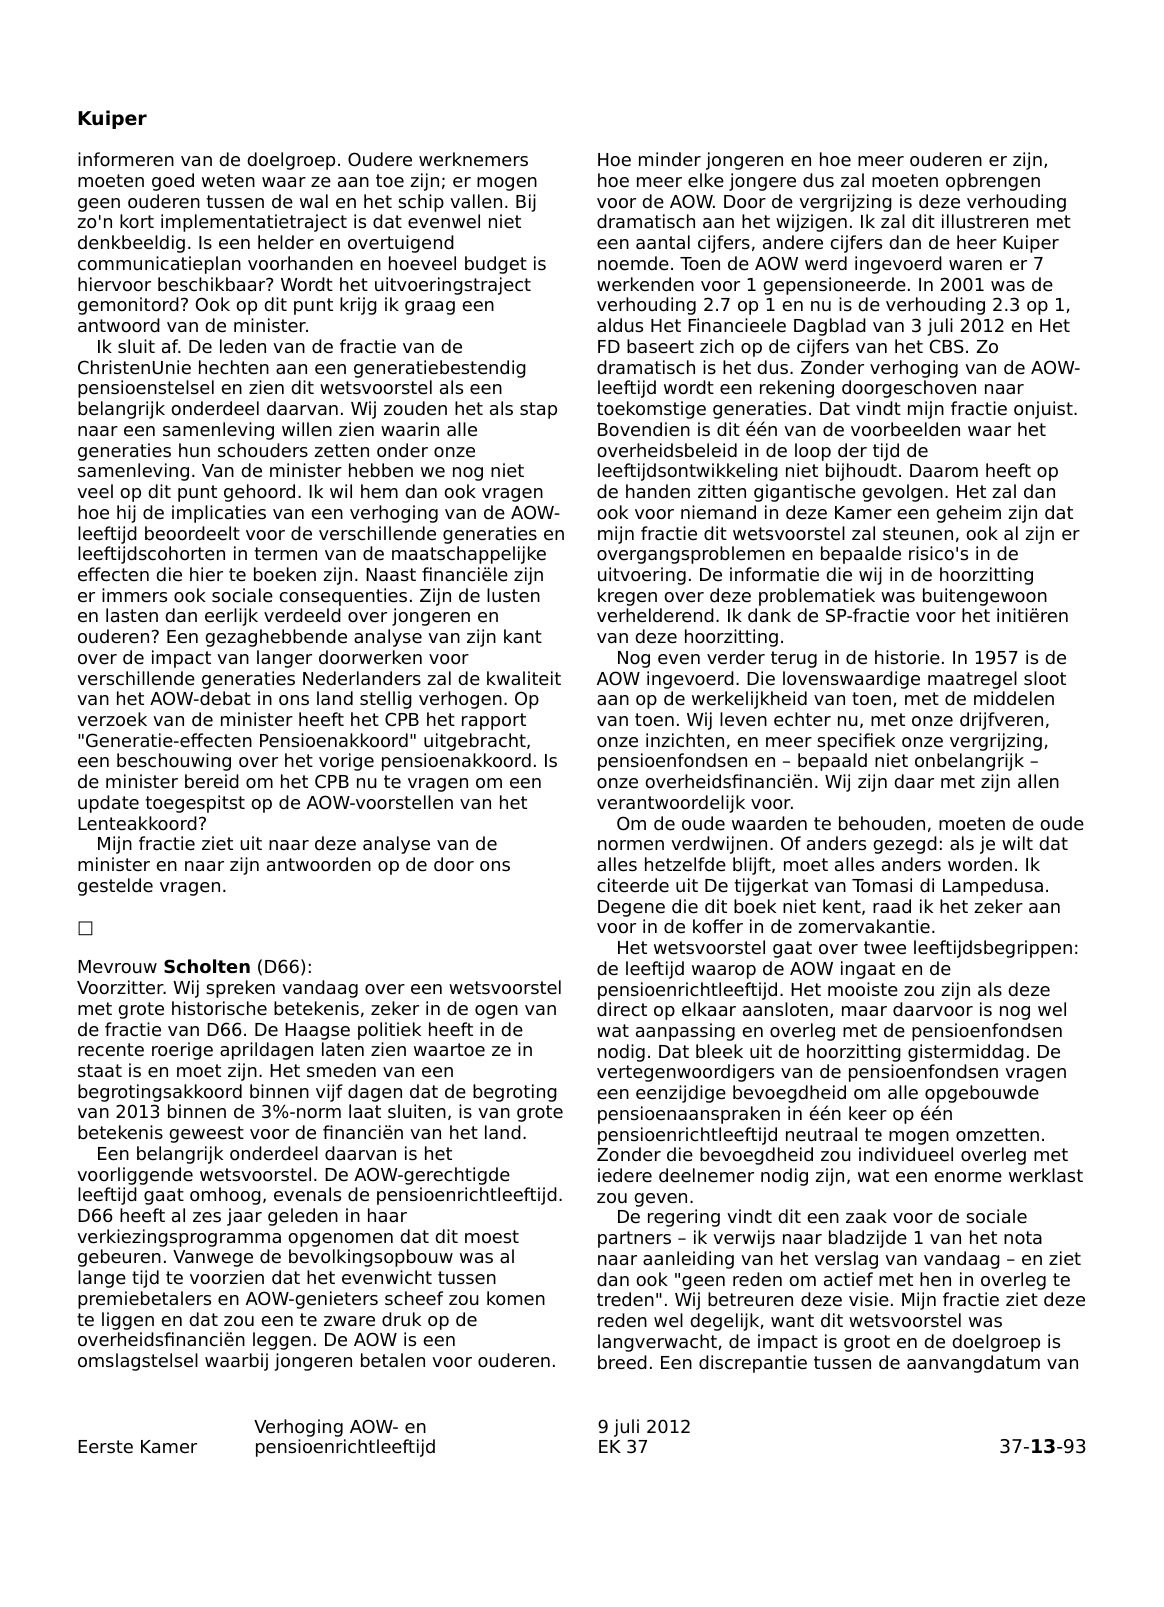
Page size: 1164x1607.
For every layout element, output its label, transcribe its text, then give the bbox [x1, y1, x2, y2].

text Voorzitter. Wij spreken vandaag over een wetsvoorstel met grote historische betekenis, zeker in de ogen van de fractie van D66. De Haagse politiek heeft in de recente roerige aprildagen laten zien waartoe ze in staat is en moet zijn. Het smeden van een begrotingsakkoord binnen vijf dagen dat de begroting van 2013 binnen de 3%-norm laat sluiten, is van grote betekenis geweest voor de financiën van het land. [77, 978, 567, 1144]
text informeren van de doelgroep. Oudere werknemers moeten goed weten waar ze aan toe zijn; er mogen geen ouderen tussen de wal en het schip vallen. Bij zo'n kort implementatietraject is dat evenwel niet denkbeeldig. Is een helder en overtuigend communicatieplan voorhanden en hoeveel budget is hiervoor beschikbaar? Wordt het uitvoeringstraject gemonitord? Ook op dit punt krijg ik graag een antwoord van de minister. [77, 150, 567, 337]
text Om de oude waarden te behouden, moeten de oude normen verdwijnen. Of anders gezegd: als je wilt dat alles hetzelfde blijft, moet alles anders worden. Ik citeerde uit De tijgerkat van Tomasi di Lampedusa. Degene die dit boek niet kent, raad ik het zeker aan voor in de koffer in de zomervakantie. [596, 813, 1087, 938]
text Nog even verder terug in de historie. In 1957 is de AOW ingevoerd. Die lovenswaardige maatregel sloot aan op de werkelijkheid van toen, met de middelen van toen. Wij leven echter nu, met onze drijfveren, onze inzichten, en meer specifiek onze vergrijzing, pensioenfondsen en – bepaald niet onbelangrijk – onze overheidsfinanciën. Wij zijn daar met zijn allen verantwoordelijk voor. [596, 648, 1087, 813]
text Hoe minder jongeren en hoe meer ouderen er zijn, hoe meer elke jongere dus zal moeten opbrengen voor de AOW. Door de vergrijzing is deze verhouding dramatisch aan het wijzigen. Ik zal dit illustreren met een aantal cijfers, andere cijfers dan de heer Kuiper noemde. Toen de AOW werd ingevoerd waren er 7 werkenden voor 1 gepensioneerde. In 2001 was de verhouding 2.7 op 1 en nu is de verhouding 2.3 op 1, aldus Het Financieele Dagblad van 3 juli 2012 en Het FD baseert zich op de cijfers van het CBS. Zo dramatisch is het dus. Zonder verhoging van de AOW-leeftijd wordt een rekening doorgeschoven naar toekomstige generaties. Dat vindt mijn fractie onjuist. Bovendien is dit één van de voorbeelden waar het overheidsbeleid in de loop der tijd de leeftijdsontwikkeling niet bijhoudt. Daarom heeft op de handen zitten gigantische gevolgen. Het zal dan ook voor niemand in deze Kamer een geheim zijn dat mijn fractie dit wetsvoorstel zal steunen, ook al zijn er overgangsproblemen en bepaalde risico's in de uitvoering. De informatie die wij in de hoorzitting kregen over deze problematiek was buitengewoon verhelderend. Ik dank de SP-fractie voor het initiëren van deze hoorzitting. [596, 150, 1087, 648]
text □ [77, 916, 567, 937]
text Mijn fractie ziet uit naar deze analyse van de minister en naar zijn antwoorden op de door ons gestelde vragen. [77, 834, 567, 896]
text De regering vindt dit een zaak voor de sociale partners – ik verwijs naar bladzijde 1 van het nota naar aanleiding van het verslag van vandaag – en ziet dan ook "geen reden om actief met hen in overleg te treden". Wij betreuren deze visie. Mijn fractie ziet deze reden wel degelijk, want dit wetsvoorstel was langverwacht, de impact is groot en de doelgroep is breed. Een discrepantie tussen de aanvangdatum van [596, 1207, 1087, 1373]
text Een belangrijk onderdeel daarvan is het voorliggende wetsvoorstel. De AOW-gerechtigde leeftijd gaat omhoog, evenals de pensioenrichtleeftijd. D66 heeft al zes jaar geleden in haar verkiezingsprogramma opgenomen dat dit moest gebeuren. Vanwege de bevolkingsopbouw was al lange tijd te voorzien dat het evenwicht tussen premiebetalers en AOW-genieters scheef zou komen te liggen en dat zou een te zware druk op de overheidsfinanciën leggen. De AOW is een omslagstelsel waarbij jongeren betalen voor ouderen. [77, 1144, 567, 1372]
text Het wetsvoorstel gaat over twee leeftijdsbegrippen: de leeftijd waarop de AOW ingaat en de pensioenrichtleeftijd. Het mooiste zou zijn als deze direct op elkaar aansloten, maar daarvoor is nog wel wat aanpassing en overleg met de pensioenfondsen nodig. Dat bleek uit de hoorzitting gistermiddag. De vertegenwoordigers van de pensioenfondsen vragen een eenzijdige bevoegdheid om alle opgebouwde pensioenaanspraken in één keer op één pensioenrichtleeftijd neutraal te mogen omzetten. Zonder die bevoegdheid zou individueel overleg met iedere deelnemer nodig zijn, wat een enorme werklast zou geven. [596, 938, 1087, 1207]
text Ik sluit af. De leden van de fractie van de ChristenUnie hechten aan een generatiebestendig pensioenstelsel en zien dit wetsvoorstel als een belangrijk onderdeel daarvan. Wij zouden het als stap naar een samenleving willen zien waarin alle generaties hun schouders zetten onder onze samenleving. Van de minister hebben we nog niet veel op dit punt gehoord. Ik wil hem dan ook vragen hoe hij de implicaties van een verhoging van de AOW-leeftijd beoordeelt voor de verschillende generaties en leeftijdscohorten in termen van de maatschappelijke effecten die hier te boeken zijn. Naast financiële zijn er immers ook sociale consequenties. Zijn de lusten en lasten dan eerlijk verdeeld over jongeren en ouderen? Een gezaghebbende analyse van zijn kant over de impact van langer doorwerken voor verschillende generaties Nederlanders zal de kwaliteit van het AOW-debat in ons land stellig verhogen. Op verzoek van de minister heeft het CPB het rapport "Generatie-effecten Pensioenakkoord" uitgebracht, een beschouwing over het vorige pensioenakkoord. Is de minister bereid om het CPB nu te vragen om een update toegespitst op de AOW-voorstellen van het Lenteakkoord? [77, 337, 567, 834]
text Mevrouw Scholten (D66): [77, 957, 567, 978]
